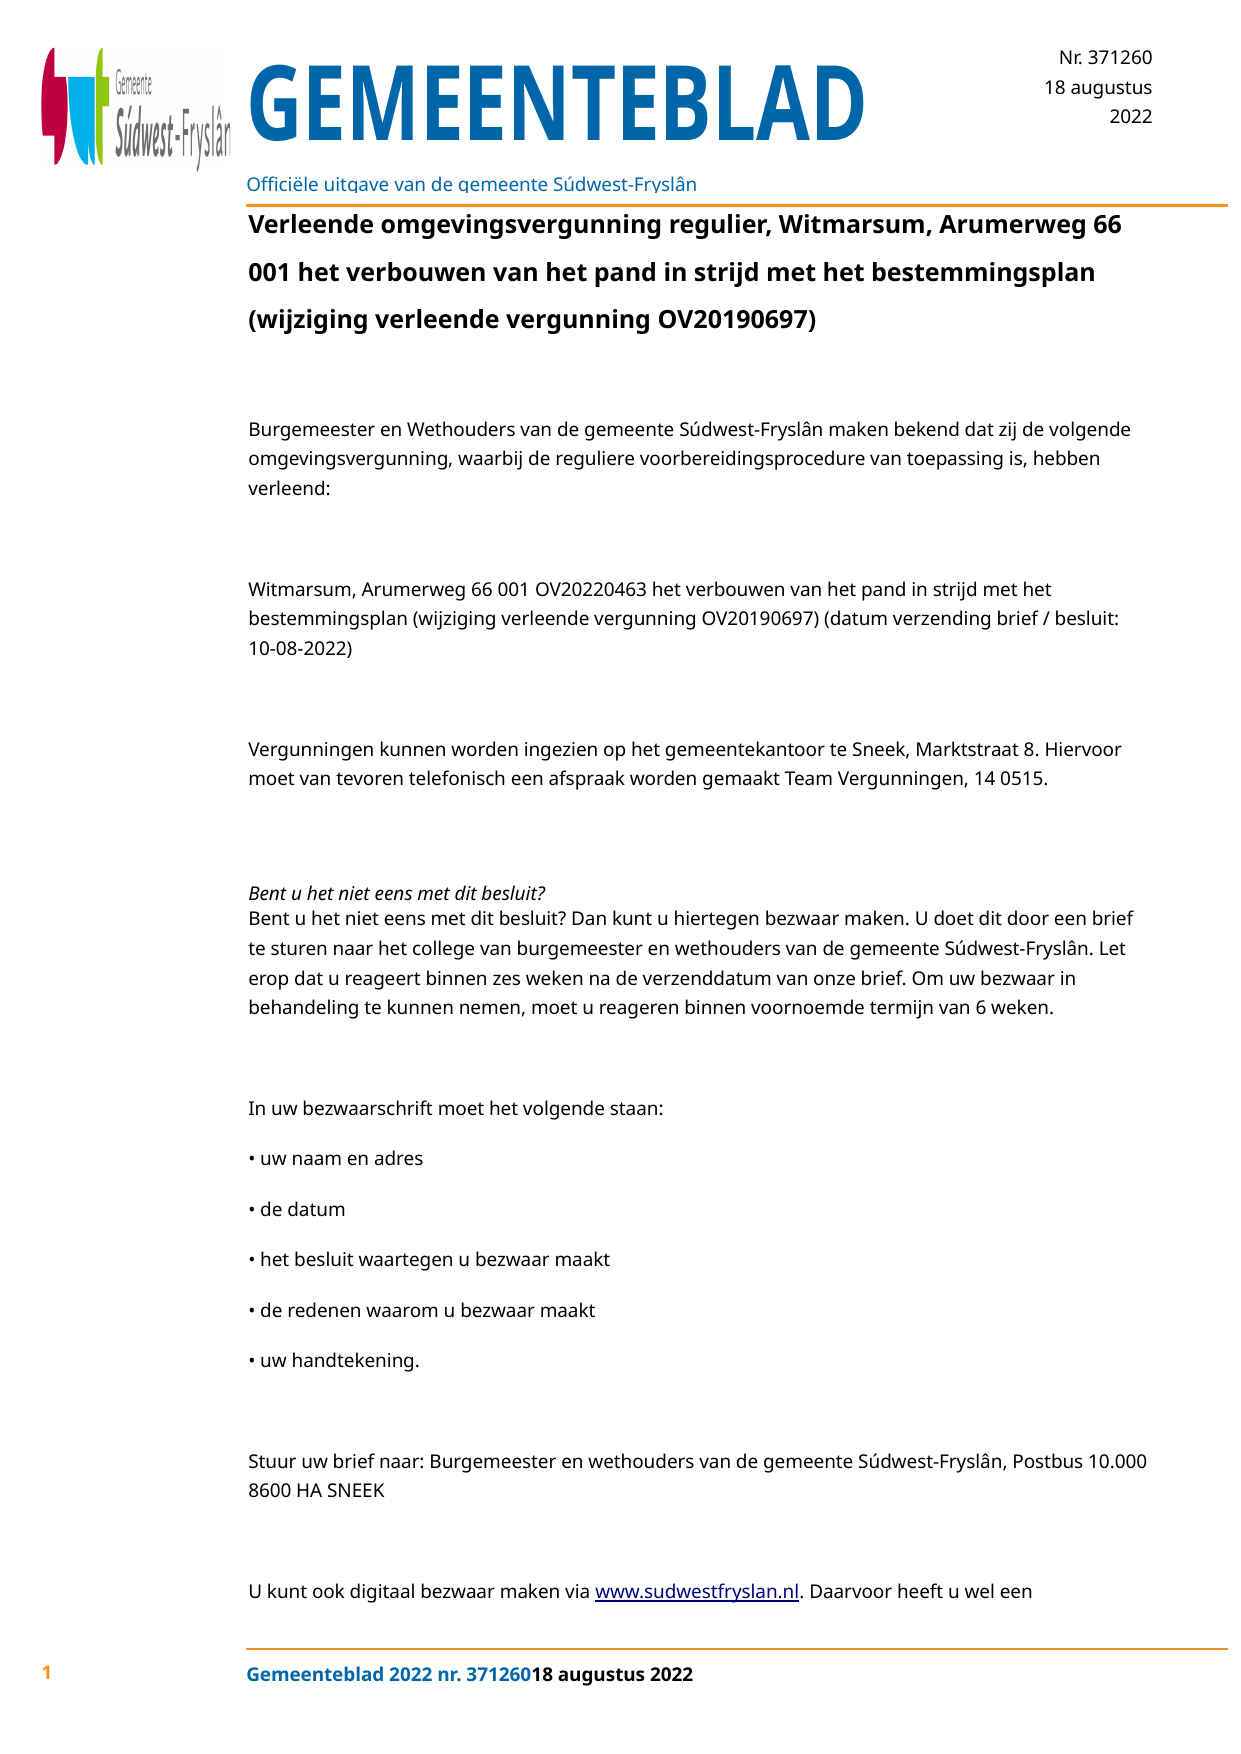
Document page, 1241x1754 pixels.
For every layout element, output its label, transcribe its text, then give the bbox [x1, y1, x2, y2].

text In uw bezwaarschrift moet het volgende staan: [248, 1095, 1152, 1121]
text Bent u het niet eens met dit besluit? [248, 880, 1152, 906]
text Witmarsum, Arumerweg 66 001 OV20220463 het verbouwen van het pand in strijd met het bestemmingsplan (wijziging verleende vergunning OV20190697) (datum verzending brief / besluit: 10-08-2022) [248, 576, 1152, 661]
text • het besluit waartegen u bezwaar maakt [248, 1246, 1152, 1272]
text • de redenen waarom u bezwaar maakt [248, 1297, 1152, 1323]
text Stuur uw brief naar: Burgemeester en wethouders van de gemeente Súdwest-Fryslân, Postbus 10.000 8600 HA SNEEK [248, 1448, 1152, 1503]
text • de datum [248, 1196, 1152, 1222]
text • uw handtekening. [248, 1347, 1152, 1373]
text Burgemeester en Wethouders van de gemeente Súdwest-Fryslân maken bekend dat zij de volgende omgevingsvergunning, waarbij de reguliere voorbereidingsprocedure van toepassing is, hebben verleend: [248, 416, 1152, 501]
text Bent u het niet eens met dit besluit? Dan kunt u hiertegen bezwaar maken. U doet dit door een brief te sturen naar het college van burgemeester en wethouders van de gemeente Súdwest-Fryslân. Let erop dat u reageert binnen zes weken na de verzenddatum van onze brief. Om uw bezwaar in behandeling te kunnen nemen, moet u reageren binnen voornoemde termijn van 6 weken. [248, 906, 1152, 1020]
text Vergunningen kunnen worden ingezien op het gemeentekantoor te Sneek, Marktstraat 8. Hiervoor moet van tevoren telefonisch een afspraak worden gemaakt Team Vergunningen, 14 0515. [248, 736, 1152, 791]
text U kunt ook digitaal bezwaar maken via www.sudwestfryslan.nl. Daarvoor heeft u wel een [248, 1578, 1152, 1604]
picture [41, 47, 231, 172]
text • uw naam en adres [248, 1146, 1152, 1171]
text Verleende omgevingsvergunning regulier, Witmarsum, Arumerweg 66 001 het verbouwen van het pand in strijd met het bestemmingsplan (wijziging verleende vergunning OV20190697) [248, 207, 1152, 336]
